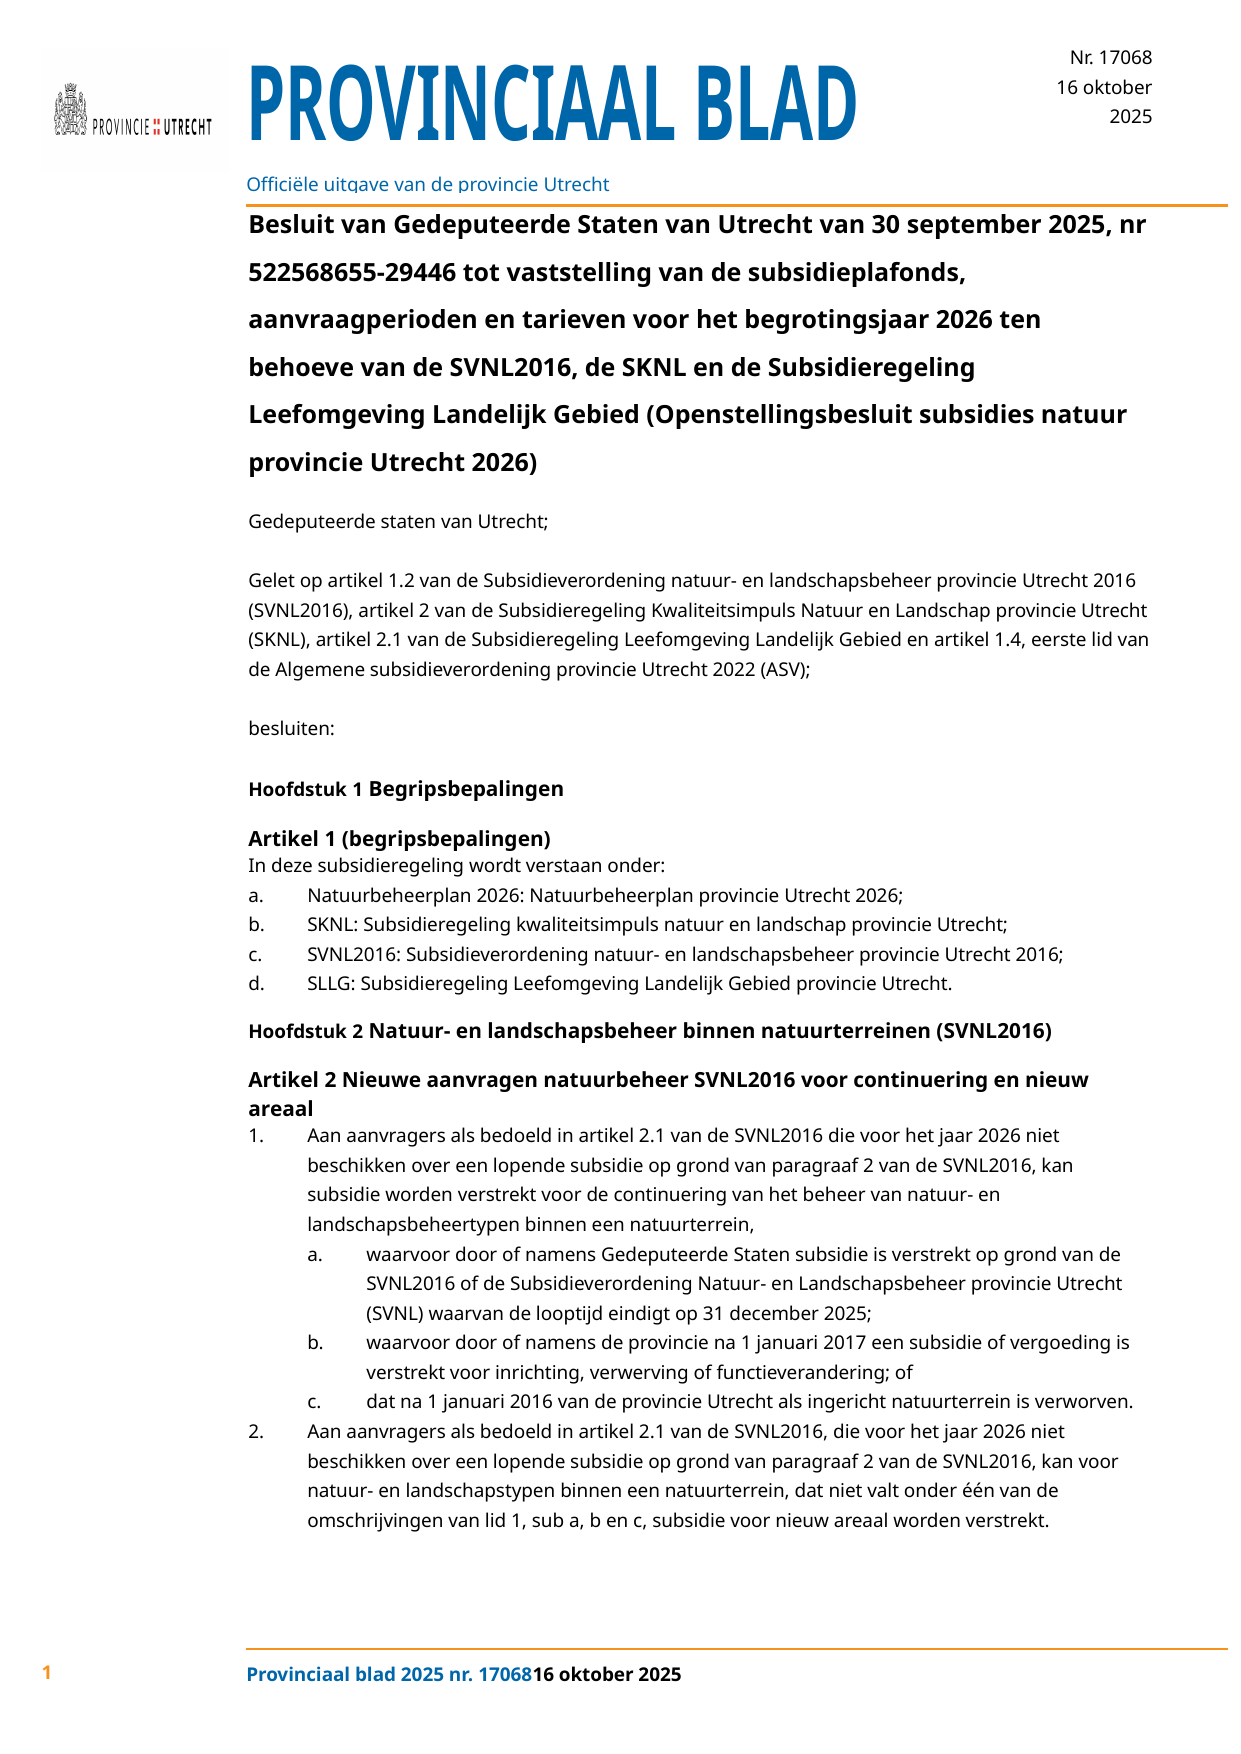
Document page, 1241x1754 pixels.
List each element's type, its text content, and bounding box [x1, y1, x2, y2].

text In deze subsidieregeling wordt verstaan onder: [248, 852, 1152, 878]
text Hoofdstuk 1 Begripsbepalingen [248, 774, 1152, 803]
picture [41, 47, 231, 172]
list Aan aanvragers als bedoeld in artikel 2.1 van de SVNL2016, die voor het jaar 2026 niet beschikken over een lopende subsidie op grond van paragraaf 2 van de SVNL2016, kan voor natuur- en landschapstypen binnen een natuurterrein, dat niet valt onder één van de omschrijvingen van lid 1, sub a, b en c, subsidie voor nieuw areaal worden verstrekt. [248, 1418, 1152, 1533]
list SLLG: Subsidieregeling Leefomgeving Landelijk Gebied provincie Utrecht. [248, 971, 1152, 996]
text besluiten: [248, 715, 1152, 741]
text Hoofdstuk 2 Natuur- en landschapsbeheer binnen natuurterreinen (SVNL2016) [248, 1016, 1152, 1045]
text Besluit van Gedeputeerde Staten van Utrecht van 30 september 2025, nr 522568655-29446 tot vaststelling van de subsidieplafonds, aanvraagperioden en tarieven voor het begrotingsjaar 2026 ten behoeve van de SVNL2016, de SKNL en de Subsidieregeling Leefomgeving Landelijk Gebied (Openstellingsbesluit subsidies natuur provincie Utrecht 2026) [248, 207, 1152, 479]
text Artikel 2 Nieuwe aanvragen natuurbeheer SVNL2016 voor continuering en nieuw areaal [248, 1066, 1152, 1122]
list waarvoor door of namens de provincie na 1 januari 2017 een subsidie of vergoeding is verstrekt voor inrichting, verwerving of functieverandering; of [307, 1329, 1152, 1385]
list waarvoor door of namens Gedeputeerde Staten subsidie is verstrekt op grond van de SVNL2016 of de Subsidieverordening Natuur- en Landschapsbeheer provincie Utrecht (SVNL) waarvan de looptijd eindigt op 31 december 2025; [307, 1241, 1152, 1326]
list dat na 1 januari 2016 van de provincie Utrecht als ingericht natuurterrein is verworven. [307, 1389, 1152, 1414]
list SVNL2016: Subsidieverordening natuur- en landschapsbeheer provincie Utrecht 2016; [248, 941, 1152, 967]
text Gelet op artikel 1.2 van de Subsidieverordening natuur- en landschapsbeheer provincie Utrecht 2016 (SVNL2016), artikel 2 van de Subsidieregeling Kwaliteitsimpuls Natuur en Landschap provincie Utrecht (SKNL), artikel 2.1 van de Subsidieregeling Leefomgeving Landelijk Gebied en artikel 1.4, eerste lid van de Algemene subsidieverordening provincie Utrecht 2022 (ASV); [248, 567, 1152, 682]
text Gedeputeerde staten van Utrecht; [248, 508, 1152, 534]
list SKNL: Subsidieregeling kwaliteitsimpuls natuur en landschap provincie Utrecht; [248, 911, 1152, 937]
list Aan aanvragers als bedoeld in artikel 2.1 van de SVNL2016 die voor het jaar 2026 niet beschikken over een lopende subsidie op grond van paragraaf 2 van de SVNL2016, kan subsidie worden verstrekt voor de continuering van het beheer van natuur- en landschapsbeheertypen binnen een natuurterrein, [248, 1122, 1152, 1237]
text Artikel 1 (begripsbepalingen) [248, 824, 1152, 852]
list Natuurbeheerplan 2026: Natuurbeheerplan provincie Utrecht 2026; [248, 882, 1152, 908]
